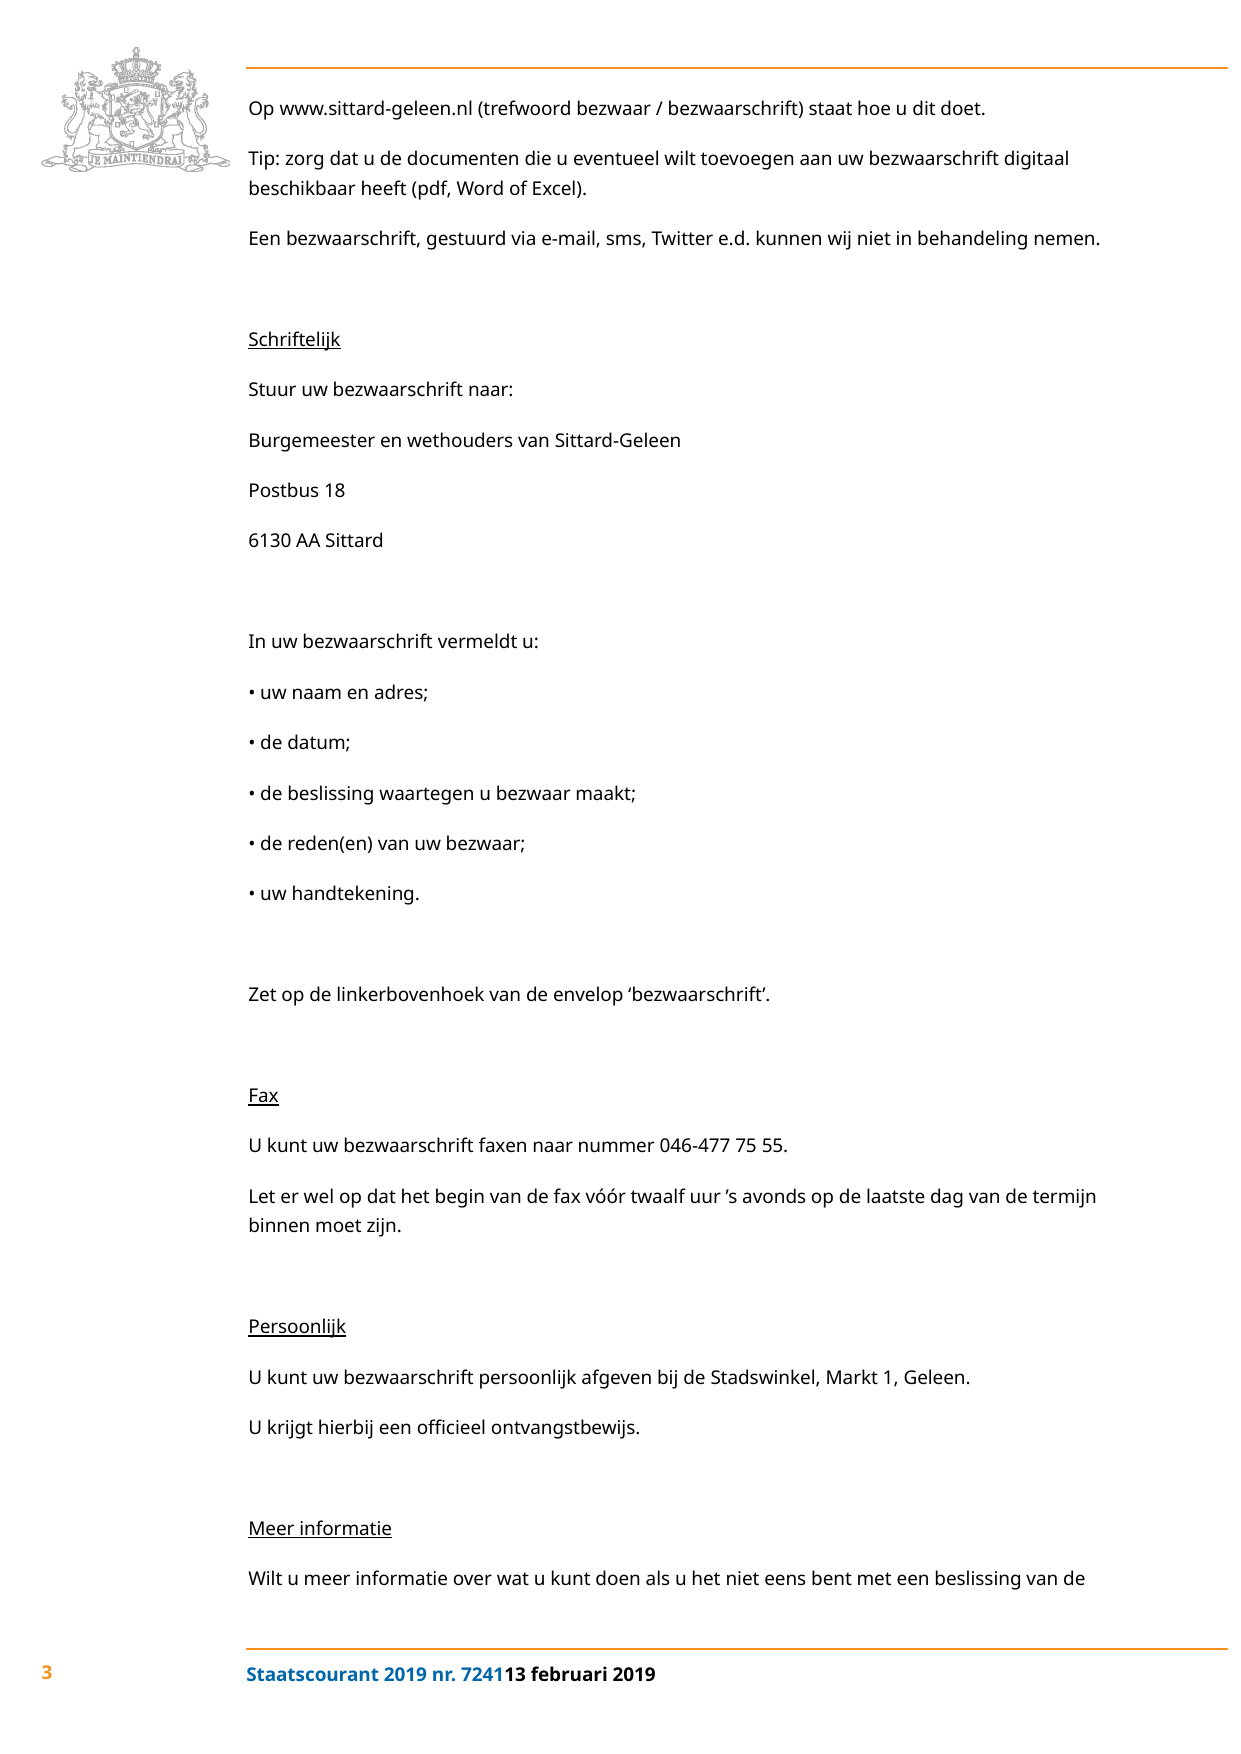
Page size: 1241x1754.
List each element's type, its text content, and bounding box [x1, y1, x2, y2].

text Op www.sittard-geleen.nl (trefwoord bezwaar / bezwaarschrift) staat hoe u dit doet. [248, 95, 1152, 121]
text 6130 AA Sittard [248, 528, 1152, 553]
text • de reden(en) van uw bezwaar; [248, 830, 1152, 856]
text Zet op de linkerbovenhoek van de envelop ‘bezwaarschrift’. [248, 981, 1152, 1007]
text Persoonlijk [248, 1313, 1152, 1339]
text U kunt uw bezwaarschrift persoonlijk afgeven bij de Stadswinkel, Markt 1, Geleen. [248, 1364, 1152, 1390]
text Meer informatie [248, 1515, 1152, 1541]
text Postbus 18 [248, 477, 1152, 503]
picture [41, 47, 231, 172]
text Een bezwaarschrift, gestuurd via e-mail, sms, Twitter e.d. kunnen wij niet in behandeling nemen. [248, 225, 1152, 251]
text Stuur uw bezwaarschrift naar: [248, 376, 1152, 402]
text Wilt u meer informatie over wat u kunt doen als u het niet eens bent met een beslissing van de [248, 1566, 1152, 1591]
text Schriftelijk [248, 326, 1152, 352]
text U kunt uw bezwaarschrift faxen naar nummer 046-477 75 55. [248, 1133, 1152, 1158]
text • de datum; [248, 729, 1152, 755]
text • uw handtekening. [248, 881, 1152, 906]
text Let er wel op dat het begin van de fax vóór twaalf uur ’s avonds op de laatste dag van de termijn binnen moet zijn. [248, 1183, 1152, 1238]
text In uw bezwaarschrift vermeldt u: [248, 628, 1152, 654]
text • de beslissing waartegen u bezwaar maakt; [248, 780, 1152, 806]
text Tip: zorg dat u de documenten die u eventueel wilt toevoegen aan uw bezwaarschrift digitaal beschikbaar heeft (pdf, Word of Excel). [248, 145, 1152, 201]
text U krijgt hierbij een officieel ontvangstbewijs. [248, 1414, 1152, 1440]
text • uw naam en adres; [248, 679, 1152, 705]
text Burgemeester en wethouders van Sittard-Geleen [248, 427, 1152, 453]
text Fax [248, 1082, 1152, 1108]
